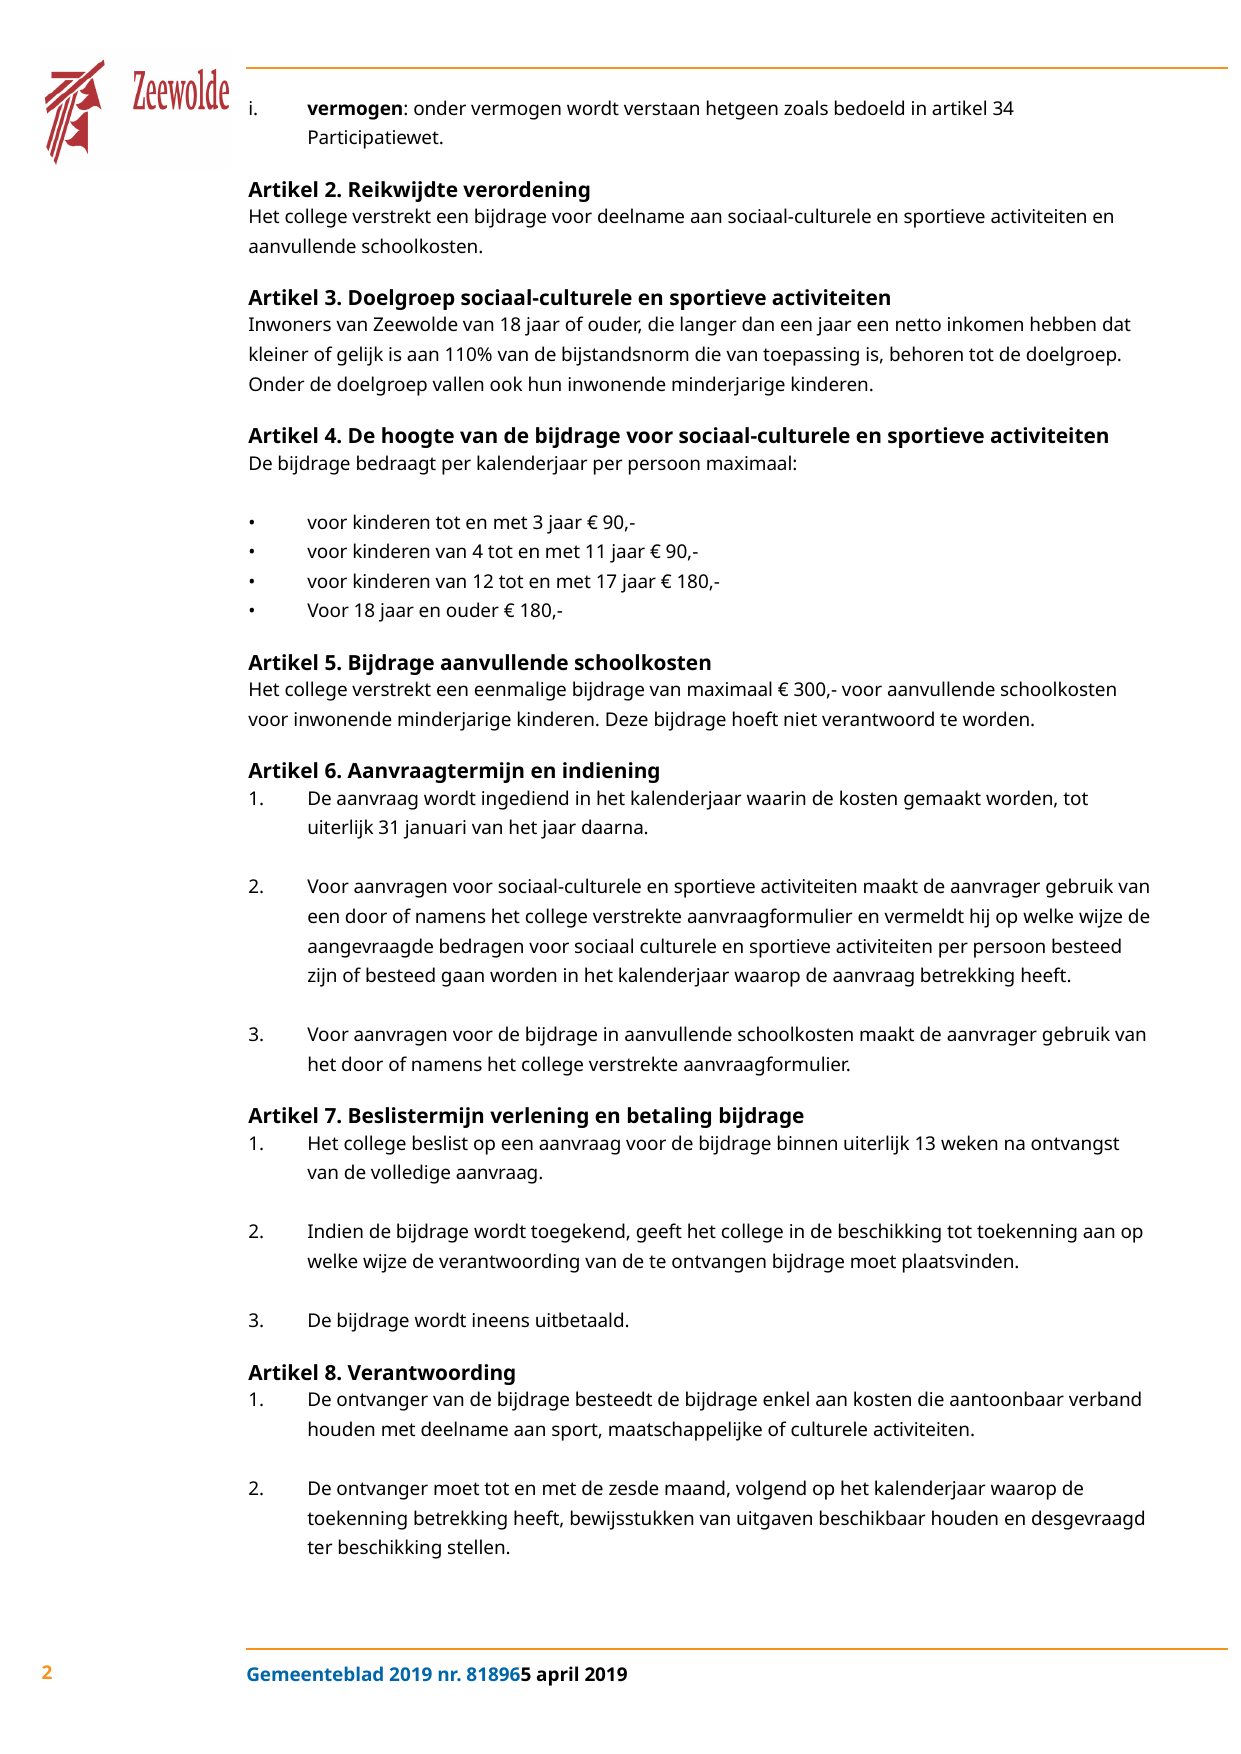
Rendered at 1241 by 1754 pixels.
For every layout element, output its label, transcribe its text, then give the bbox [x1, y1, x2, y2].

text De bijdrage bedraagt per kalenderjaar per persoon maximaal: [248, 450, 1152, 475]
list Indien de bijdrage wordt toegekend, geeft het college in de beschikking tot toekenning aan op welke wijze de verantwoording van de te ontvangen bijdrage moet plaatsvinden. [248, 1219, 1152, 1274]
list Voor aanvragen voor de bijdrage in aanvullende schoolkosten maakt de aanvrager gebruik van het door of namens het college verstrekte aanvraagformulier. [248, 1022, 1152, 1077]
text Artikel 7. Beslistermijn verlening en betaling bijdrage [248, 1102, 1152, 1130]
list Het college beslist op een aanvraag voor de bijdrage binnen uiterlijk 13 weken na ontvangst van de volledige aanvraag. [248, 1130, 1152, 1185]
text Artikel 2. Reikwijdte verordening [248, 175, 1152, 203]
text Inwoners van Zeewolde van 18 jaar of ouder, die langer dan een jaar een netto inkomen hebben dat kleiner of gelijk is aan 110% van de bijstandsnorm die van toepassing is, behoren tot de doelgroep. Onder de doelgroep vallen ook hun inwonende minderjarige kinderen. [248, 312, 1152, 397]
text Artikel 4. De hoogte van de bijdrage voor sociaal-culturele en sportieve activiteiten [248, 421, 1152, 450]
list Voor aanvragen voor sociaal-culturele en sportieve activiteiten maakt de aanvrager gebruik van een door of namens het college verstrekte aanvraagformulier en vermeldt hij op welke wijze de aangevraagde bedragen voor sociaal culturele en sportieve activiteiten per persoon besteed zijn of besteed gaan worden in het kalenderjaar waarop de aanvraag betrekking heeft. [248, 874, 1152, 988]
text Artikel 3. Doelgroep sociaal-culturele en sportieve activiteiten [248, 283, 1152, 312]
picture [41, 47, 231, 172]
text Artikel 5. Bijdrage aanvullende schoolkosten [248, 648, 1152, 676]
text Artikel 8. Verantwoording [248, 1358, 1152, 1386]
list voor kinderen van 4 tot en met 11 jaar € 90,- [248, 538, 1152, 564]
text Het college verstrekt een eenmalige bijdrage van maximaal € 300,- voor aanvullende schoolkosten voor inwonende minderjarige kinderen. Deze bijdrage hoeft niet verantwoord te worden. [248, 676, 1152, 732]
list De ontvanger van de bijdrage besteedt de bijdrage enkel aan kosten die aantoonbaar verband houden met deelname aan sport, maatschappelijke of culturele activiteiten. [248, 1386, 1152, 1442]
list De ontvanger moet tot en met de zesde maand, volgend op het kalenderjaar waarop de toekenning betrekking heeft, bewijsstukken van uitgaven beschikbaar houden en desgevraagd ter beschikking stellen. [248, 1475, 1152, 1560]
list voor kinderen tot en met 3 jaar € 90,- [248, 509, 1152, 534]
text Het college verstrekt een bijdrage voor deelname aan sociaal-culturele en sportieve activiteiten en aanvullende schoolkosten. [248, 203, 1152, 258]
list voor kinderen van 12 tot en met 17 jaar € 180,- [248, 568, 1152, 594]
list De bijdrage wordt ineens uitbetaald. [248, 1307, 1152, 1333]
text Artikel 6. Aanvraagtermijn en indiening [248, 756, 1152, 785]
list De aanvraag wordt ingediend in het kalenderjaar waarin de kosten gemaakt worden, tot uiterlijk 31 januari van het jaar daarna. [248, 785, 1152, 840]
list Voor 18 jaar en ouder € 180,- [248, 598, 1152, 623]
list vermogen: onder vermogen wordt verstaan hetgeen zoals bedoeld in artikel 34 Participatiewet. [248, 95, 1152, 150]
